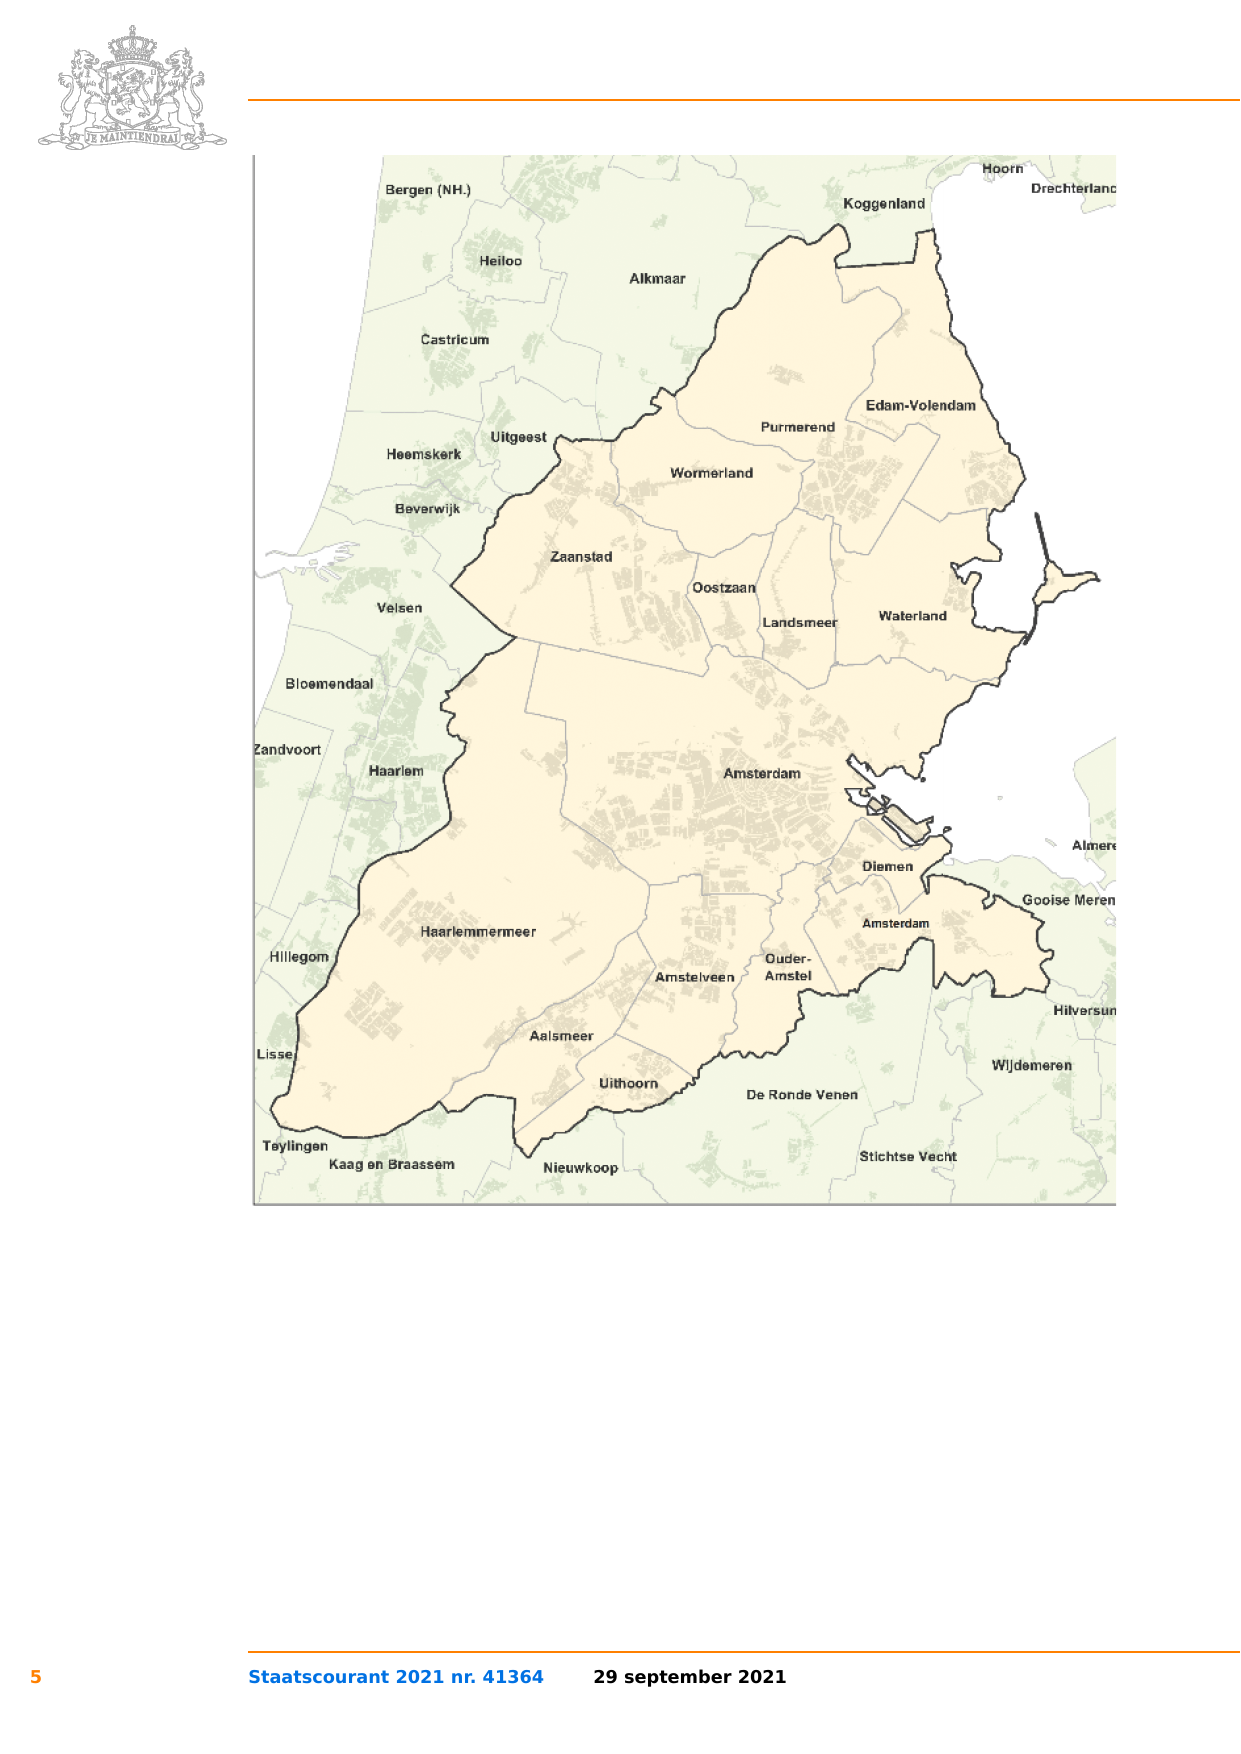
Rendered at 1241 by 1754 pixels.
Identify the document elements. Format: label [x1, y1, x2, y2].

picture [38, 25, 227, 150]
picture [248, 155, 1117, 1206]
